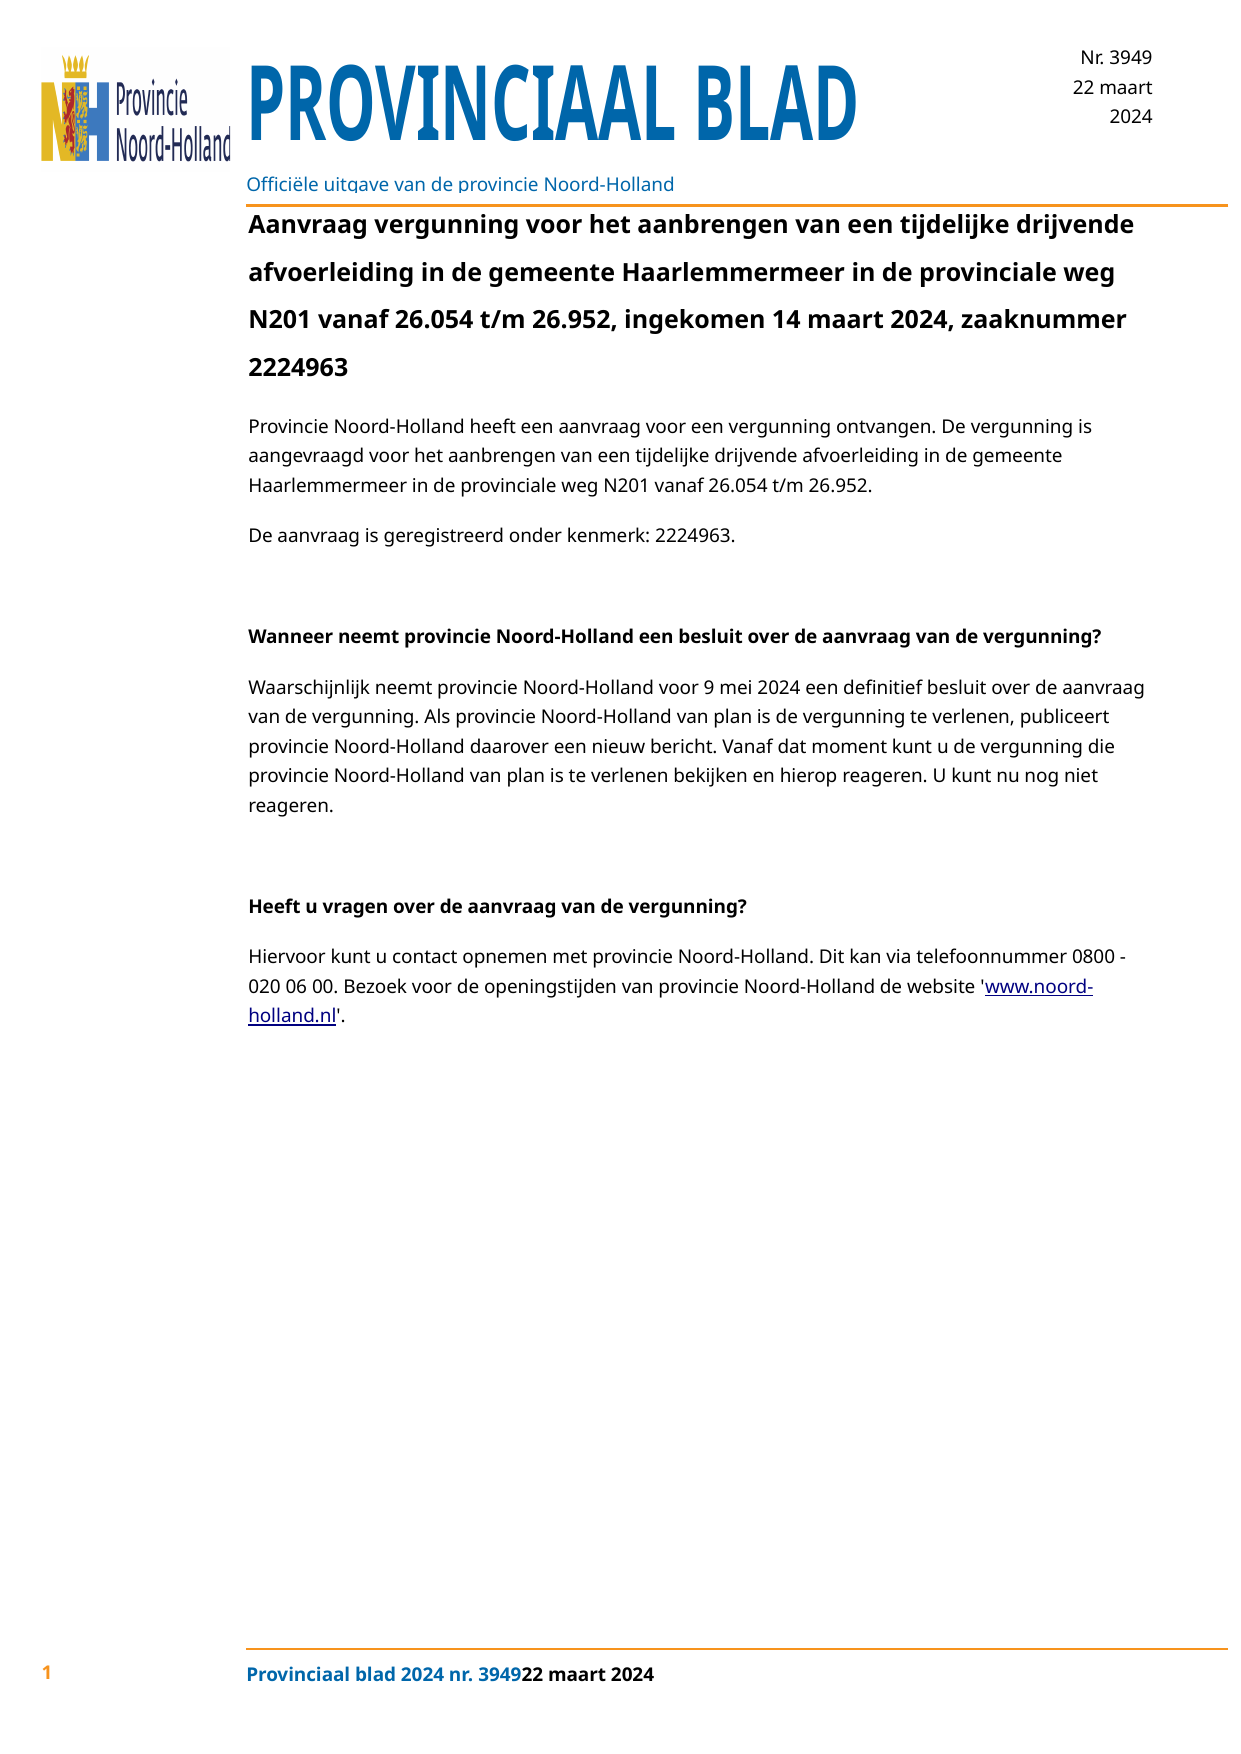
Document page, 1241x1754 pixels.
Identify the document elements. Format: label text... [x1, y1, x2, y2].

text Hiervoor kunt u contact opnemen met provincie Noord-Holland. Dit kan via telefoonnummer 0800 - 020 06 00. Bezoek voor de openingstijden van provincie Noord-Holland de website 'www.noord-holland.nl'. [248, 943, 1152, 1028]
picture [41, 47, 231, 172]
text Provincie Noord-Holland heeft een aanvraag voor een vergunning ontvangen. De vergunning is aangevraagd voor het aanbrengen van een tijdelijke drijvende afvoerleiding in de gemeente Haarlemmermeer in de provinciale weg N201 vanaf 26.054 t/m 26.952. [248, 413, 1152, 498]
text De aanvraag is geregistreerd onder kenmerk: 2224963. [248, 523, 1152, 548]
text Heeft u vragen over de aanvraag van de vergunning? [248, 893, 1152, 919]
text Aanvraag vergunning voor het aanbrengen van een tijdelijke drijvende afvoerleiding in de gemeente Haarlemmermeer in de provinciale weg N201 vanaf 26.054 t/m 26.952, ingekomen 14 maart 2024, zaaknummer 2224963 [248, 207, 1152, 384]
text Wanneer neemt provincie Noord-Holland een besluit over de aanvraag van de vergunning? [248, 623, 1152, 649]
text Waarschijnlijk neemt provincie Noord-Holland voor 9 mei 2024 een definitief besluit over de aanvraag van de vergunning. Als provincie Noord-Holland van plan is de vergunning te verlenen, publiceert provincie Noord-Holland daarover een nieuw bericht. Vanaf dat moment kunt u de vergunning die provincie Noord-Holland van plan is te verlenen bekijken en hierop reageren. U kunt nu nog niet reageren. [248, 674, 1152, 818]
